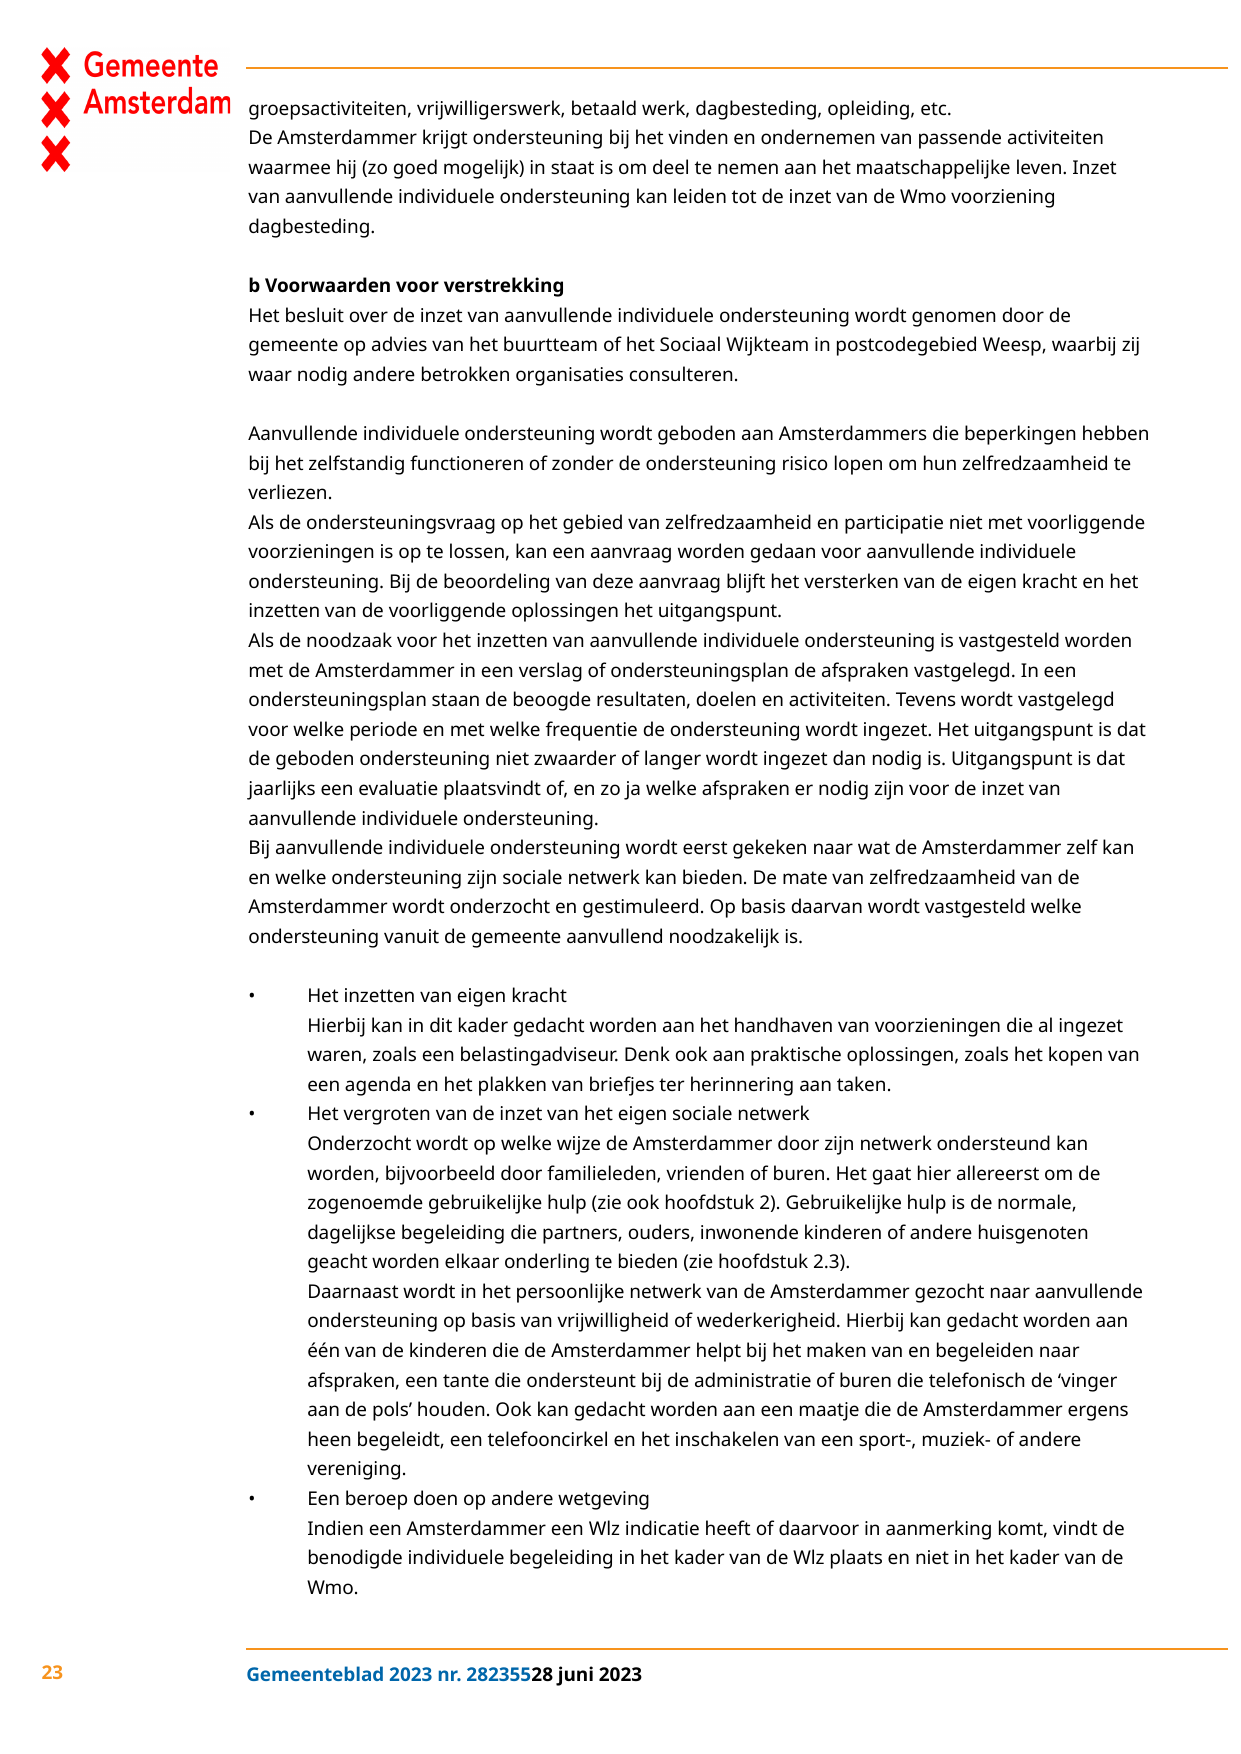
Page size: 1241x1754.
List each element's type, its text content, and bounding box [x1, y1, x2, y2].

list Onderzocht wordt op welke wijze de Amsterdammer door zijn netwerk ondersteund kan worden, bijvoorbeeld door familieleden, vrienden of buren. Het gaat hier allereerst om de zogenoemde gebruikelijke hulp (zie ook hoofdstuk 2). Gebruikelijke hulp is de normale, dagelijkse begeleiding die partners, ouders, inwonende kinderen of andere huisgenoten geacht worden elkaar onderling te bieden (zie hoofdstuk 2.3). [248, 1130, 1152, 1274]
text Als de noodzaak voor het inzetten van aanvullende individuele ondersteuning is vastgesteld worden met de Amsterdammer in een verslag of ondersteuningsplan de afspraken vastgelegd. In een ondersteuningsplan staan de beoogde resultaten, doelen en activiteiten. Tevens wordt vastgelegd voor welke periode en met welke frequentie de ondersteuning wordt ingezet. Het uitgangspunt is dat de geboden ondersteuning niet zwaarder of langer wordt ingezet dan nodig is. Uitgangspunt is dat jaarlijks een evaluatie plaatsvindt of, en zo ja welke afspraken er nodig zijn voor de inzet van aanvullende individuele ondersteuning. [248, 627, 1152, 831]
list Hierbij kan in dit kader gedacht worden aan het handhaven van voorzieningen die al ingezet waren, zoals een belastingadviseur. Denk ook aan praktische oplossingen, zoals het kopen van een agenda en het plakken van briefjes ter herinnering aan taken. [248, 1012, 1152, 1097]
text Als de ondersteuningsvraag op het gebied van zelfredzaamheid en participatie niet met voorliggende voorzieningen is op te lossen, kan een aanvraag worden gedaan voor aanvullende individuele ondersteuning. Bij de beoordeling van deze aanvraag blijft het versterken van de eigen kracht en het inzetten van de voorliggende oplossingen het uitgangspunt. [248, 509, 1152, 623]
text Bij aanvullende individuele ondersteuning wordt eerst gekeken naar wat de Amsterdammer zelf kan en welke ondersteuning zijn sociale netwerk kan bieden. De mate van zelfredzaamheid van de Amsterdammer wordt onderzocht en gestimuleerd. Op basis daarvan wordt vastgesteld welke ondersteuning vanuit de gemeente aanvullend noodzakelijk is. [248, 834, 1152, 949]
list Het inzetten van eigen kracht [248, 982, 1152, 1008]
text Aanvullende individuele ondersteuning wordt geboden aan Amsterdammers die beperkingen hebben bij het zelfstandig functioneren of zonder de ondersteuning risico lopen om hun zelfredzaamheid te verliezen. [248, 420, 1152, 505]
list Daarnaast wordt in het persoonlijke netwerk van de Amsterdammer gezocht naar aanvullende ondersteuning op basis van vrijwilligheid of wederkerigheid. Hierbij kan gedacht worden aan één van de kinderen die de Amsterdammer helpt bij het maken van en begeleiden naar afspraken, een tante die ondersteunt bij de administratie of buren die telefonisch de ‘vinger aan de pols’ houden. Ook kan gedacht worden aan een maatje die de Amsterdammer ergens heen begeleidt, een telefooncirkel en het inschakelen van een sport-, muziek- of andere vereniging. [248, 1278, 1152, 1481]
text Het besluit over de inzet van aanvullende individuele ondersteuning wordt genomen door de gemeente op advies van het buurtteam of het Sociaal Wijkteam in postcodegebied Weesp, waarbij zij waar nodig andere betrokken organisaties consulteren. [248, 302, 1152, 387]
list Het vergroten van de inzet van het eigen sociale netwerk [248, 1101, 1152, 1126]
text groepsactiviteiten, vrijwilligerswerk, betaald werk, dagbesteding, opleiding, etc. [248, 95, 1152, 121]
text De Amsterdammer krijgt ondersteuning bij het vinden en ondernemen van passende activiteiten waarmee hij (zo goed mogelijk) in staat is om deel te nemen aan het maatschappelijke leven. Inzet van aanvullende individuele ondersteuning kan leiden tot de inzet van de Wmo voorziening dagbesteding. [248, 124, 1152, 239]
text b Voorwaarden voor verstrekking [248, 272, 1152, 298]
list Een beroep doen op andere wetgeving [248, 1485, 1152, 1511]
list Indien een Amsterdammer een Wlz indicatie heeft of daarvoor in aanmerking komt, vindt de benodigde individuele begeleiding in het kader van de Wlz plaats en niet in het kader van de Wmo. [248, 1515, 1152, 1600]
picture [41, 47, 231, 172]
